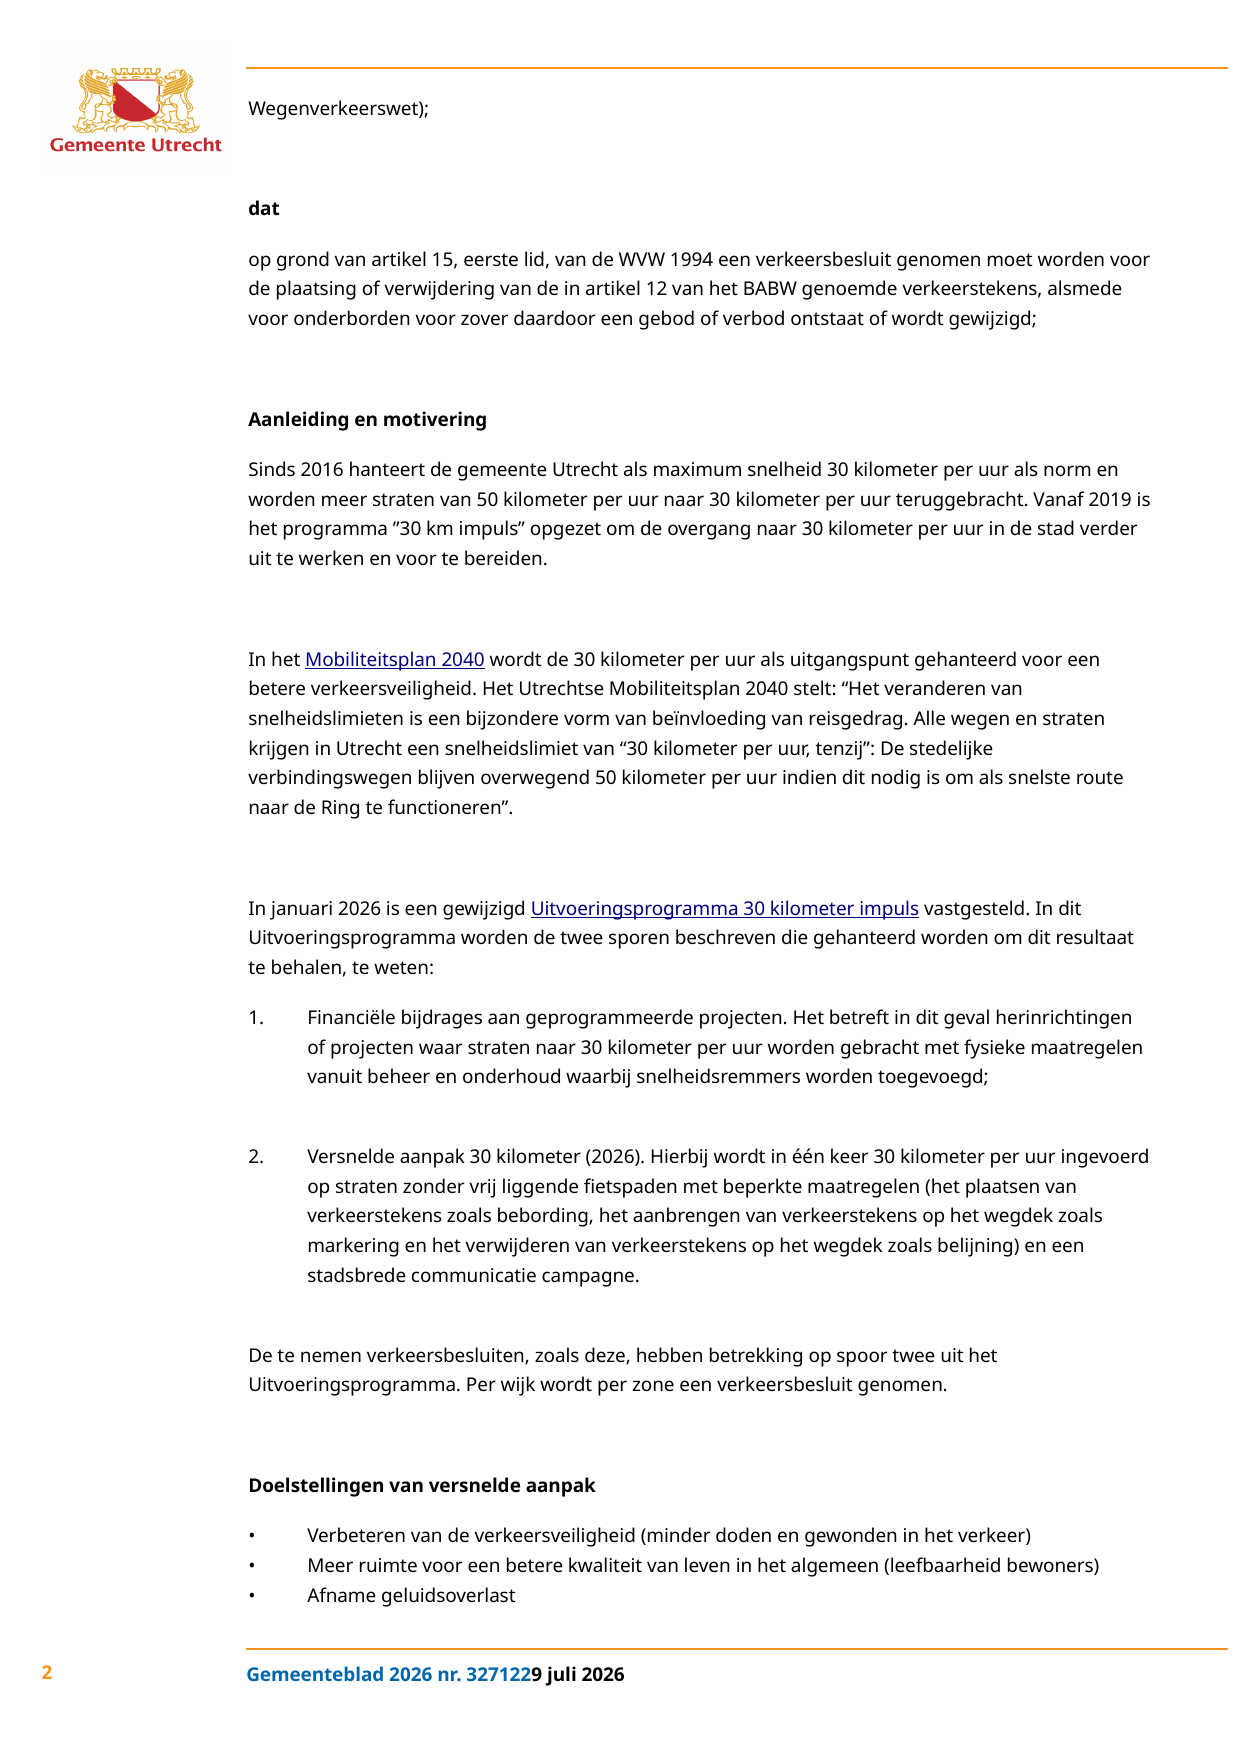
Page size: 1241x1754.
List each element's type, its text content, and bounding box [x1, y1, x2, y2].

text De te nemen verkeersbesluiten, zoals deze, hebben betrekking op spoor twee uit het Uitvoeringsprogramma. Per wijk wordt per zone een verkeersbesluit genomen. [248, 1342, 1152, 1397]
list Meer ruimte voor een betere kwaliteit van leven in het algemeen (leefbaarheid bewoners) [248, 1552, 1152, 1578]
picture [41, 47, 231, 172]
list Versnelde aanpak 30 kilometer (2026). Hierbij wordt in één keer 30 kilometer per uur ingevoerd op straten zonder vrij liggende fietspaden met beperkte maatregelen (het plaatsen van verkeerstekens zoals bebording, het aanbrengen van verkeerstekens op het wegdek zoals markering en het verwijderen van verkeerstekens op het wegdek zoals belijning) en een stadsbrede communicatie campagne. [248, 1143, 1152, 1288]
list Afname geluidsoverlast [248, 1582, 1152, 1608]
text In januari 2026 is een gewijzigd Uitvoeringsprogramma 30 kilometer impuls vastgesteld. In dit Uitvoeringsprogramma worden de twee sporen beschreven die gehanteerd worden om dit resultaat te behalen, te weten: [248, 895, 1152, 980]
text dat [248, 196, 1152, 221]
text op grond van artikel 15, eerste lid, van de WVW 1994 een verkeersbesluit genomen moet worden voor de plaatsing of verwijdering van de in artikel 12 van het BABW genoemde verkeerstekens, alsmede voor onderborden voor zover daardoor een gebod of verbod ontstaat of wordt gewijzigd; [248, 246, 1152, 331]
list Verbeteren van de verkeersveiligheid (minder doden en gewonden in het verkeer) [248, 1523, 1152, 1548]
list Financiële bijdrages aan geprogrammeerde projecten. Het betreft in dit geval herinrichtingen of projecten waar straten naar 30 kilometer per uur worden gebracht met fysieke maatregelen vanuit beheer en onderhoud waarbij snelheidsremmers worden toegevoegd; [248, 1004, 1152, 1089]
text Aanleiding en motivering [248, 406, 1152, 432]
text Wegenverkeerswet); [248, 95, 1152, 121]
text Doelstellingen van versnelde aanpak [248, 1472, 1152, 1498]
text In het Mobiliteitsplan 2040 wordt de 30 kilometer per uur als uitgangspunt gehanteerd voor een betere verkeersveiligheid. Het Utrechtse Mobiliteitsplan 2040 stelt: “Het veranderen van snelheidslimieten is een bijzondere vorm van beïnvloeding van reisgedrag. Alle wegen en straten krijgen in Utrecht een snelheidslimiet van “30 kilometer per uur, tenzij”: De stedelijke verbindingswegen blijven overwegend 50 kilometer per uur indien dit nodig is om als snelste route naar de Ring te functioneren”. [248, 646, 1152, 820]
text Sinds 2016 hanteert de gemeente Utrecht als maximum snelheid 30 kilometer per uur als norm en worden meer straten van 50 kilometer per uur naar 30 kilometer per uur teruggebracht. Vanaf 2019 is het programma ”30 km impuls” opgezet om de overgang naar 30 kilometer per uur in de stad verder uit te werken en voor te bereiden. [248, 456, 1152, 571]
